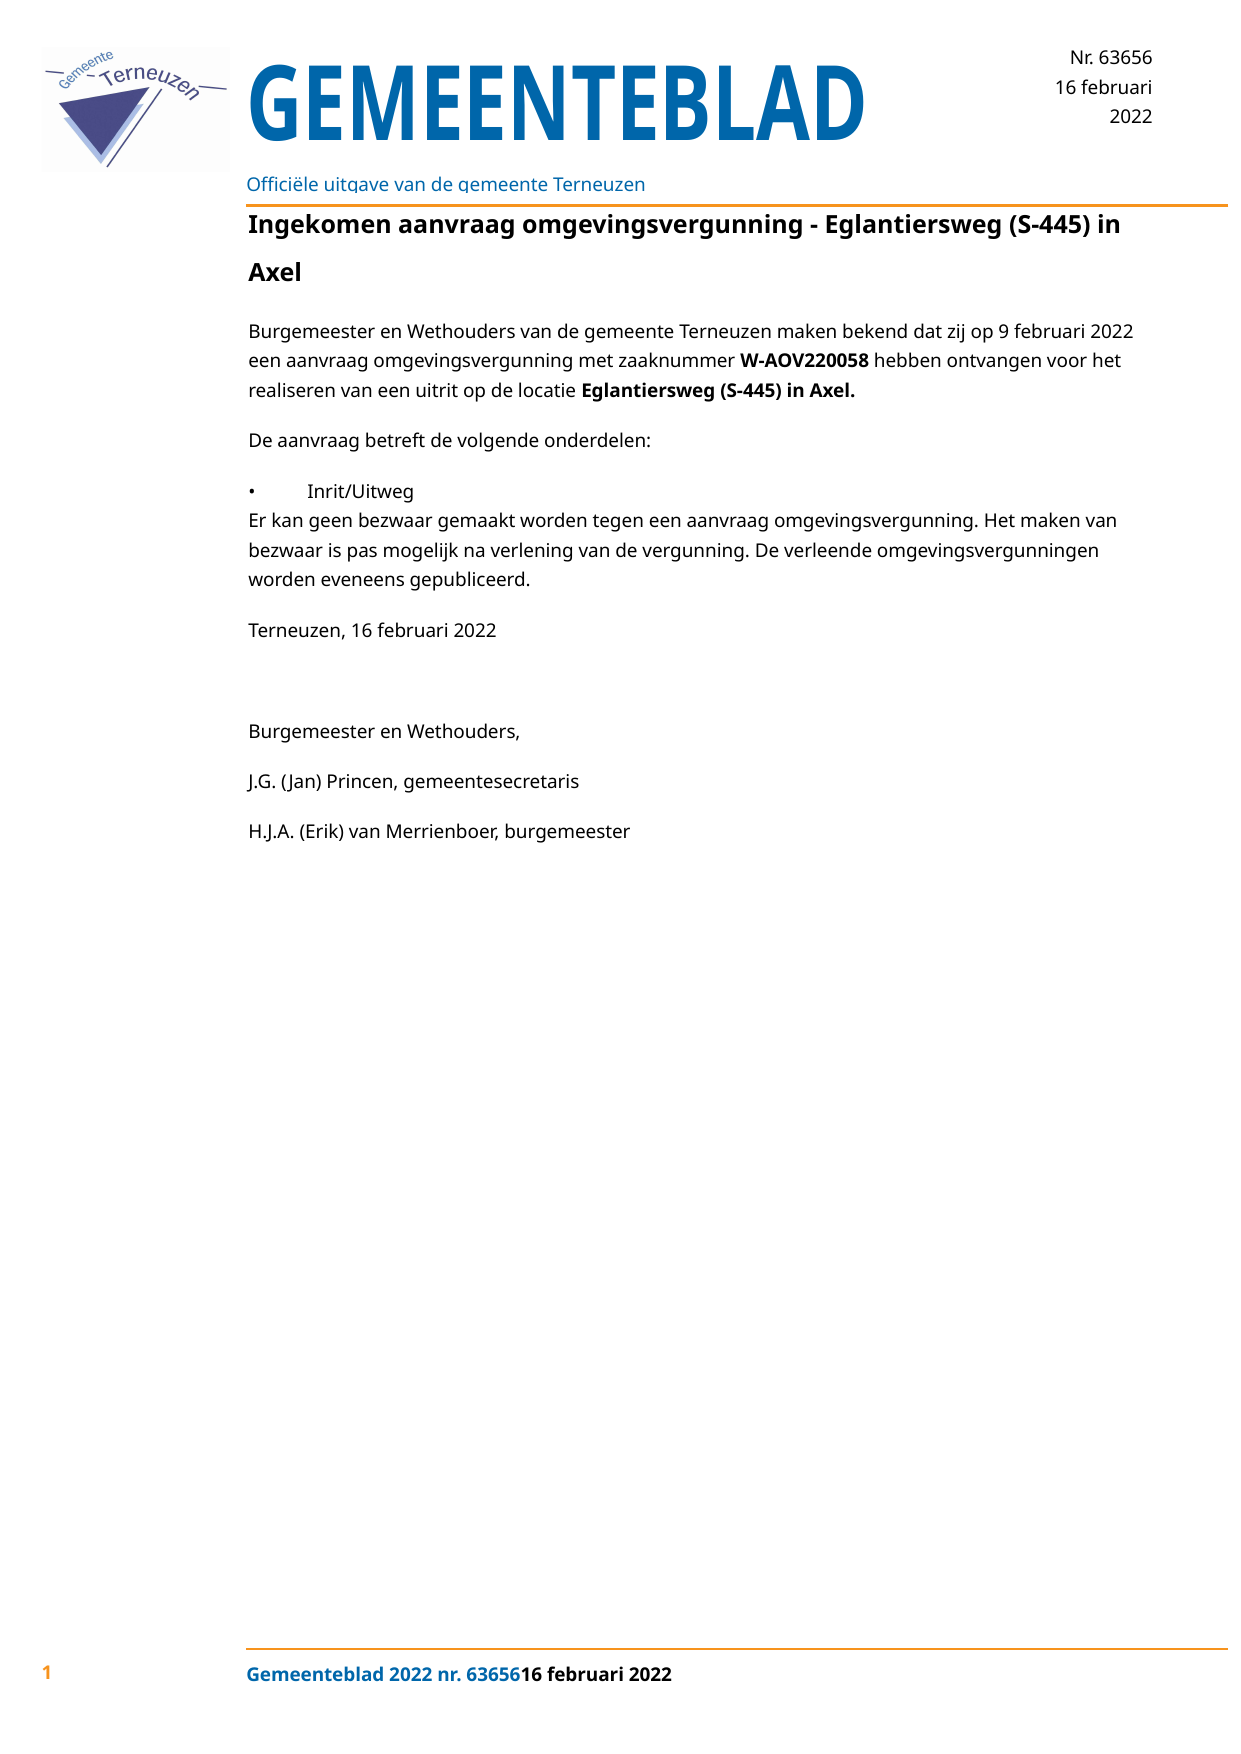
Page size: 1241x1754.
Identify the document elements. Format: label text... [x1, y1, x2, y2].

text Burgemeester en Wethouders van de gemeente Terneuzen maken bekend dat zij op 9 februari 2022 een aanvraag omgevingsvergunning met zaaknummer W-AOV220058 hebben ontvangen voor het realiseren van een uitrit op de locatie Eglantiersweg (S-445) in Axel. [248, 318, 1152, 403]
text Terneuzen, 16 februari 2022 [248, 617, 1152, 643]
picture [41, 47, 231, 172]
list Inrit/Uitweg [248, 478, 1152, 504]
text J.G. (Jan) Princen, gemeentesecretaris [248, 768, 1152, 794]
text De aanvraag betreft de volgende onderdelen: [248, 427, 1152, 453]
text Burgemeester en Wethouders, [248, 718, 1152, 744]
text H.J.A. (Erik) van Merrienboer, burgemeester [248, 819, 1152, 844]
text Ingekomen aanvraag omgevingsvergunning - Eglantiersweg (S-445) in Axel [248, 207, 1152, 288]
text Er kan geen bezwaar gemaakt worden tegen een aanvraag omgevingsvergunning. Het maken van bezwaar is pas mogelijk na verlening van de vergunning. De verleende omgevingsvergunningen worden eveneens gepubliceerd. [248, 507, 1152, 592]
